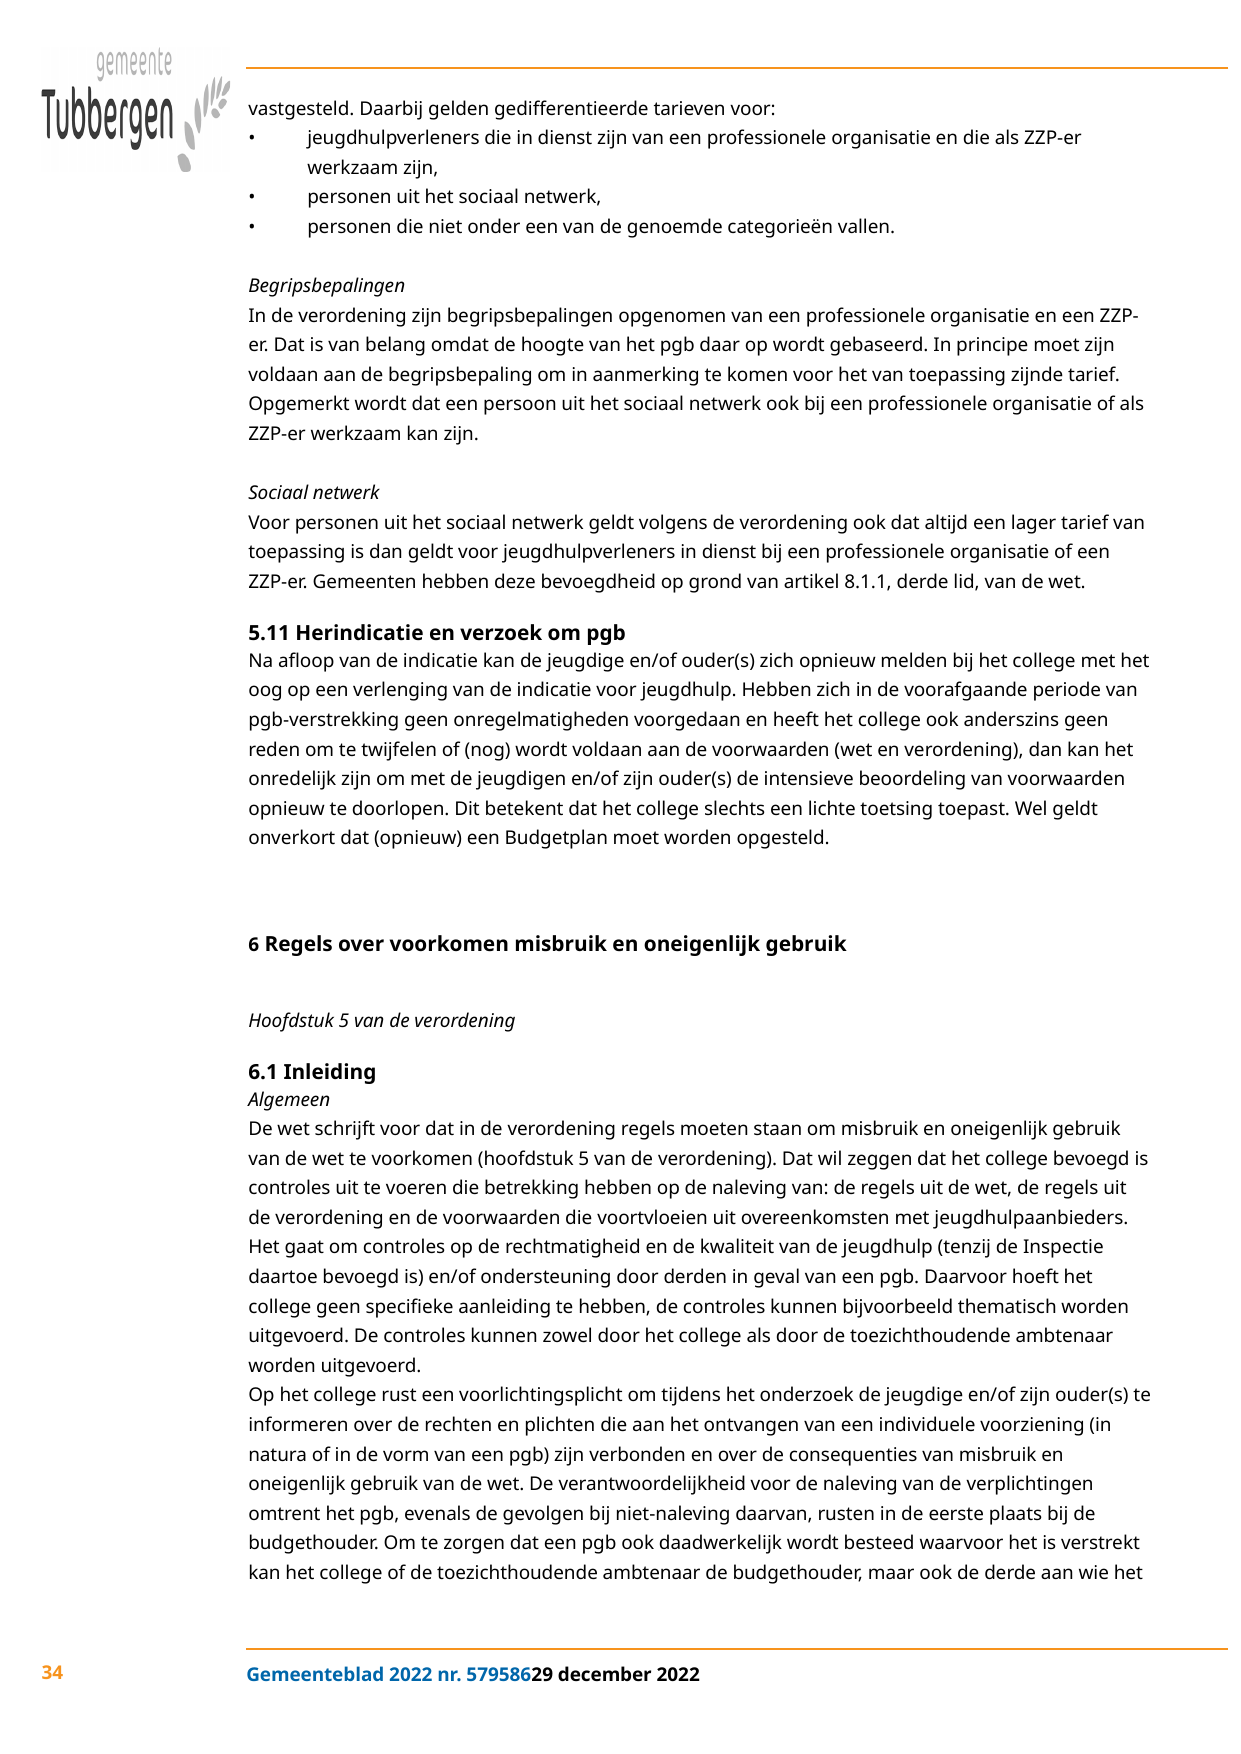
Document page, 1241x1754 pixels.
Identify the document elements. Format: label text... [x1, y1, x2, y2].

text Begripsbepalingen [248, 272, 1152, 298]
text Na afloop van de indicatie kan de jeugdige en/of ouder(s) zich opnieuw melden bij het college met het oog op een verlenging van de indicatie voor jeugdhulp. Hebben zich in de voorafgaande periode van pgb-verstrekking geen onregelmatigheden voorgedaan en heeft het college ook anderszins geen reden om te twijfelen of (nog) wordt voldaan aan de voorwaarden (wet en verordening), dan kan het onredelijk zijn om met de jeugdigen en/of zijn ouder(s) de intensieve beoordeling van voorwaarden opnieuw te doorlopen. Dit betekent dat het college slechts een lichte toetsing toepast. Wel geldt onverkort dat (opnieuw) een Budgetplan moet worden opgesteld. [248, 647, 1152, 850]
list personen uit het sociaal netwerk, [248, 183, 1152, 209]
text vastgesteld. Daarbij gelden gedifferentieerde tarieven voor: [248, 95, 1152, 121]
list jeugdhulpverleners die in dienst zijn van een professionele organisatie en die als ZZP-er werkzaam zijn, [248, 124, 1152, 180]
text 5.11 Herindicatie en verzoek om pgb [248, 618, 1152, 647]
text 6.1 Inleiding [248, 1057, 1152, 1086]
list personen die niet onder een van de genoemde categorieën vallen. [248, 213, 1152, 239]
text Voor personen uit het sociaal netwerk geldt volgens de verordening ook dat altijd een lager tarief van toepassing is dan geldt voor jeugdhulpverleners in dienst bij een professionele organisatie of een ZZP-er. Gemeenten hebben deze bevoegdheid op grond van artikel 8.1.1, derde lid, van de wet. [248, 509, 1152, 594]
text De wet schrijft voor dat in de verordening regels moeten staan om misbruik en oneigenlijk gebruik van de wet te voorkomen (hoofdstuk 5 van de verordening). Dat wil zeggen dat het college bevoegd is controles uit te voeren die betrekking hebben op de naleving van: de regels uit de wet, de regels uit de verordening en de voorwaarden die voortvloeien uit overeenkomsten met jeugdhulpaanbieders. Het gaat om controles op de rechtmatigheid en de kwaliteit van de jeugdhulp (tenzij de Inspectie daartoe bevoegd is) en/of ondersteuning door derden in geval van een pgb. Daarvoor hoeft het college geen specifieke aanleiding te hebben, de controles kunnen bijvoorbeeld thematisch worden uitgevoerd. De controles kunnen zowel door het college als door de toezichthoudende ambtenaar worden uitgevoerd. [248, 1115, 1152, 1378]
text Hoofdstuk 5 van de verordening [248, 1007, 1152, 1033]
text Algemeen [248, 1086, 1152, 1112]
picture [41, 47, 231, 172]
text Op het college rust een voorlichtingsplicht om tijdens het onderzoek de jeugdige en/of zijn ouder(s) te informeren over de rechten en plichten die aan het ontvangen van een individuele voorziening (in natura of in de vorm van een pgb) zijn verbonden en over de consequenties van misbruik en oneigenlijk gebruik van de wet. De verantwoordelijkheid voor de naleving van de verplichtingen omtrent het pgb, evenals de gevolgen bij niet-naleving daarvan, rusten in de eerste plaats bij de budgethouder. Om te zorgen dat een pgb ook daadwerkelijk wordt besteed waarvoor het is verstrekt kan het college of de toezichthoudende ambtenaar de budgethouder, maar ook de derde aan wie het [248, 1382, 1152, 1585]
text In de verordening zijn begripsbepalingen opgenomen van een professionele organisatie en een ZZP-er. Dat is van belang omdat de hoogte van het pgb daar op wordt gebaseerd. In principe moet zijn voldaan aan de begripsbepaling om in aanmerking te komen voor het van toepassing zijnde tarief. Opgemerkt wordt dat een persoon uit het sociaal netwerk ook bij een professionele organisatie of als ZZP-er werkzaam kan zijn. [248, 302, 1152, 446]
text 6 Regels over voorkomen misbruik en oneigenlijk gebruik [248, 929, 1152, 958]
text Sociaal netwerk [248, 479, 1152, 505]
